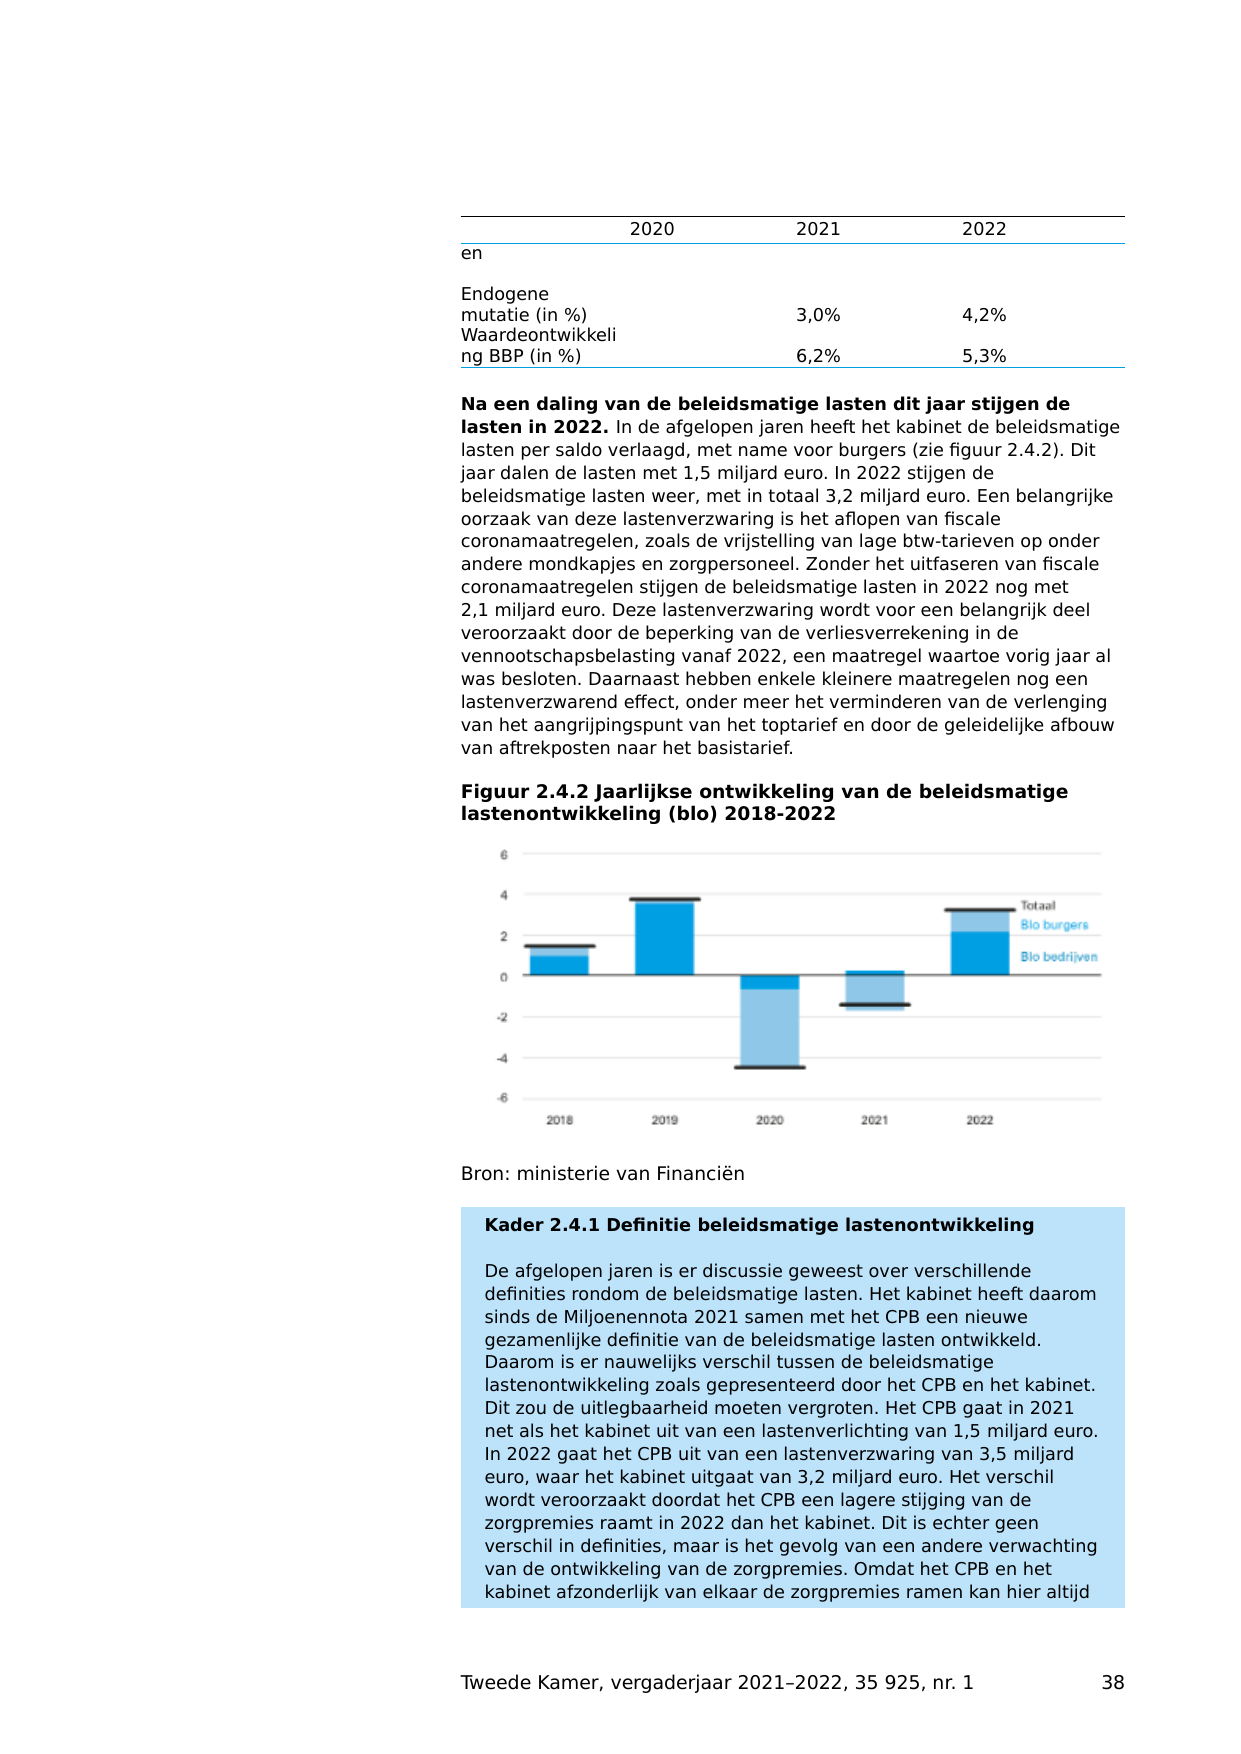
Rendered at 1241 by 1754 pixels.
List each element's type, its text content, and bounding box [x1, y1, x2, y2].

table_cell [627, 325, 793, 366]
table_header Kader 2.4.1 Definitie beleidsmatige lastenontwikkeling De afgelopen jaren is er discussie geweest over verschillende definities rondom de beleidsmatige lasten. Het kabinet heeft daarom sinds de Miljoenennota 2021 samen met het CPB een nieuwe gezamenlijke definitie van de beleidsmatige lasten ontwikkeld. Daarom is er nauwelijks verschil tussen de beleidsmatige lastenontwikkeling zoals gepresenteerd door het CPB en het kabinet. Dit zou de uitlegbaarheid moeten vergroten. Het CPB gaat in 2021 net als het kabinet uit van een lastenverlichting van 1,5 miljard euro. In 2022 gaat het CPB uit van een lastenverzwaring van 3,5 miljard euro, waar het kabinet uitgaat van 3,2 miljard euro. Het verschil wordt veroorzaakt doordat het CPB een lagere stijging van de zorgpremies raamt in 2022 dan het kabinet. Dit is echter geen verschil in definities, maar is het gevolg van een andere verwachting van de ontwikkeling van de zorgpremies. Omdat het CPB en het kabinet afzonderlijk van elkaar de zorgpremies ramen kan hier altijd [461, 1207, 1125, 1608]
table_cell [959, 263, 1125, 284]
table_cell [793, 263, 959, 284]
table_cell [461, 217, 627, 243]
table_cell [627, 244, 793, 263]
table_cell 2022 [959, 217, 1125, 243]
table_cell en [461, 244, 627, 263]
table_cell Endogene mutatie (in %) [461, 284, 627, 325]
table_cell 3,0% [793, 284, 959, 325]
table_cell [627, 284, 793, 325]
table_cell Waardeontwikkeling BBP (in %) [461, 325, 627, 366]
title Figuur 2.4.2 Jaarlijkse ontwikkeling van de beleidsmatige lastenontwikkeling (blo) 2018-2022 [461, 782, 1125, 825]
table_cell 4,2% [959, 284, 1125, 325]
table_cell [461, 263, 627, 284]
text Bron: ministerie van Financiën [461, 1163, 1125, 1185]
table_cell 2020 [627, 217, 793, 243]
table_header Tabel 2.4.1 Raming belasting en premieontvangsten [461, 191, 1125, 216]
table_cell 5,3% [959, 325, 1125, 366]
text Na een daling van de beleidsmatige lasten dit jaar stijgen de lasten in 2022. In de afgelopen jaren heeft het kabinet de beleidsmatige lasten per saldo verlaagd, met name voor burgers (zie figuur 2.4.2). Dit jaar dalen de lasten met 1,5 miljard euro. In 2022 stijgen de beleidsmatige lasten weer, met in totaal 3,2 miljard euro. Een belangrijke oorzaak van deze lastenverzwaring is het aflopen van fiscale coronamaatregelen, zoals de vrijstelling van lage btw-tarieven op onder andere mondkapjes en zorgpersoneel. Zonder het uitfaseren van fiscale coronamaatregelen stijgen de beleidsmatige lasten in 2022 nog met 2,1 miljard euro. Deze lastenverzwaring wordt voor een belangrijk deel veroorzaakt door de beperking van de verliesverrekening in de vennootschapsbelasting vanaf 2022, een maatregel waartoe vorig jaar al was besloten. Daarnaast hebben enkele kleinere maatregelen nog een lastenverzwarend effect, onder meer het verminderen van de verlenging van het aangrijpingspunt van het toptarief en door de geleidelijke afbouw van aftrekposten naar het basistarief. [461, 392, 1125, 759]
table_cell [627, 263, 793, 284]
table_cell [959, 244, 1125, 263]
table_cell [793, 244, 959, 263]
table_cell 2021 [793, 217, 959, 243]
table_cell 6,2% [793, 325, 959, 366]
